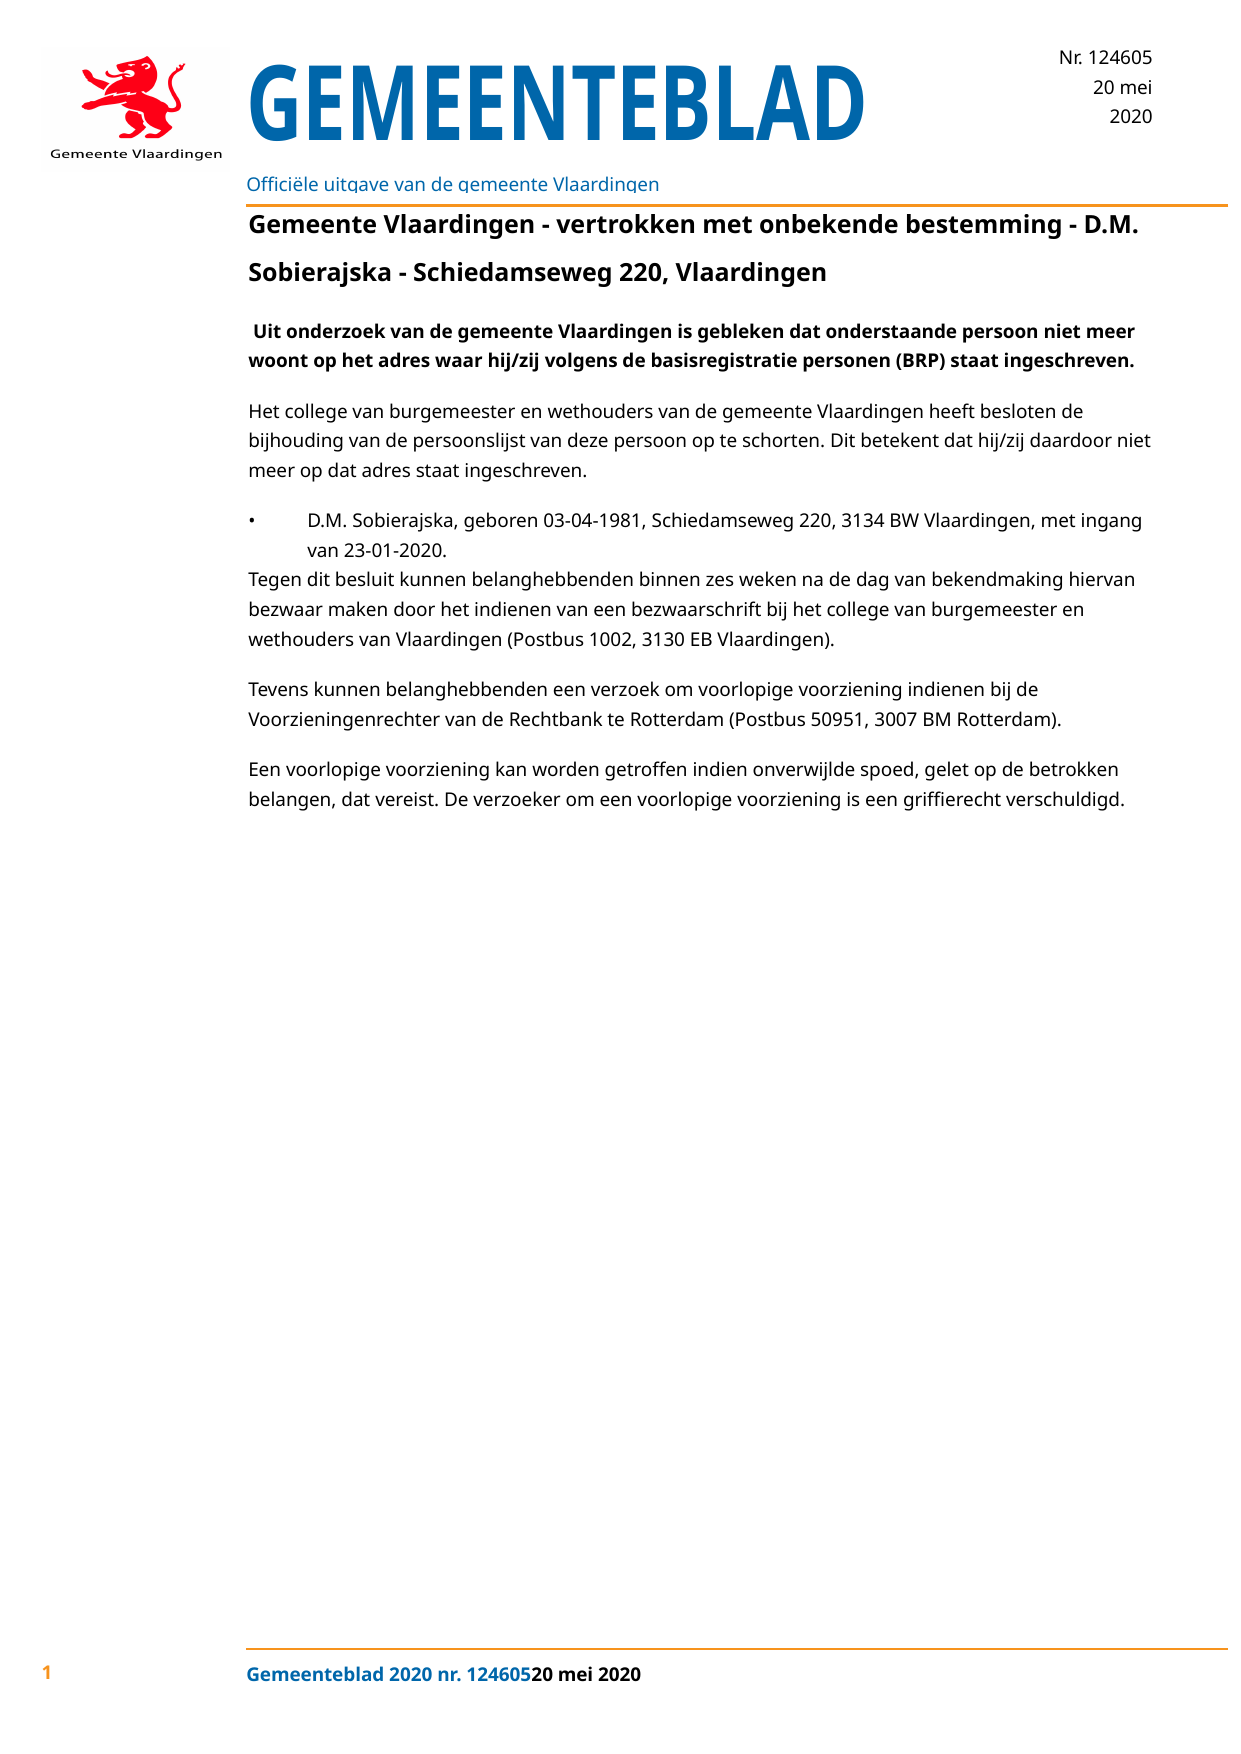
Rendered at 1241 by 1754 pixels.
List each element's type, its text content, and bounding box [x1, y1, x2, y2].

text Tegen dit besluit kunnen belanghebbenden binnen zes weken na de dag van bekendmaking hiervan bezwaar maken door het indienen van een bezwaarschrift bij het college van burgemeester en wethouders van Vlaardingen (Postbus 1002, 3130 EB Vlaardingen). [248, 567, 1152, 652]
text Een voorlopige voorziening kan worden getroffen indien onverwijlde spoed, gelet op de betrokken belangen, dat vereist. De verzoeker om een voorlopige voorziening is een griffierecht verschuldigd. [248, 756, 1152, 812]
text Het college van burgemeester en wethouders van de gemeente Vlaardingen heeft besloten de bijhouding van de persoonslijst van deze persoon op te schorten. Dit betekent dat hij/zij daardoor niet meer op dat adres staat ingeschreven. [248, 398, 1152, 483]
picture [41, 47, 231, 172]
text Gemeente Vlaardingen - vertrokken met onbekende bestemming - D.M. Sobierajska - Schiedamseweg 220, Vlaardingen [248, 207, 1152, 288]
list D.M. Sobierajska, geboren 03-04-1981, Schiedamseweg 220, 3134 BW Vlaardingen, met ingang van 23-01-2020. [248, 507, 1152, 563]
text Tevens kunnen belanghebbenden een verzoek om voorlopige voorziening indienen bij de Voorzieningenrechter van de Rechtbank te Rotterdam (Postbus 50951, 3007 BM Rotterdam). [248, 676, 1152, 732]
text Uit onderzoek van de gemeente Vlaardingen is gebleken dat onderstaande persoon niet meer woont op het adres waar hij/zij volgens de basisregistratie personen (BRP) staat ingeschreven. [248, 318, 1152, 373]
